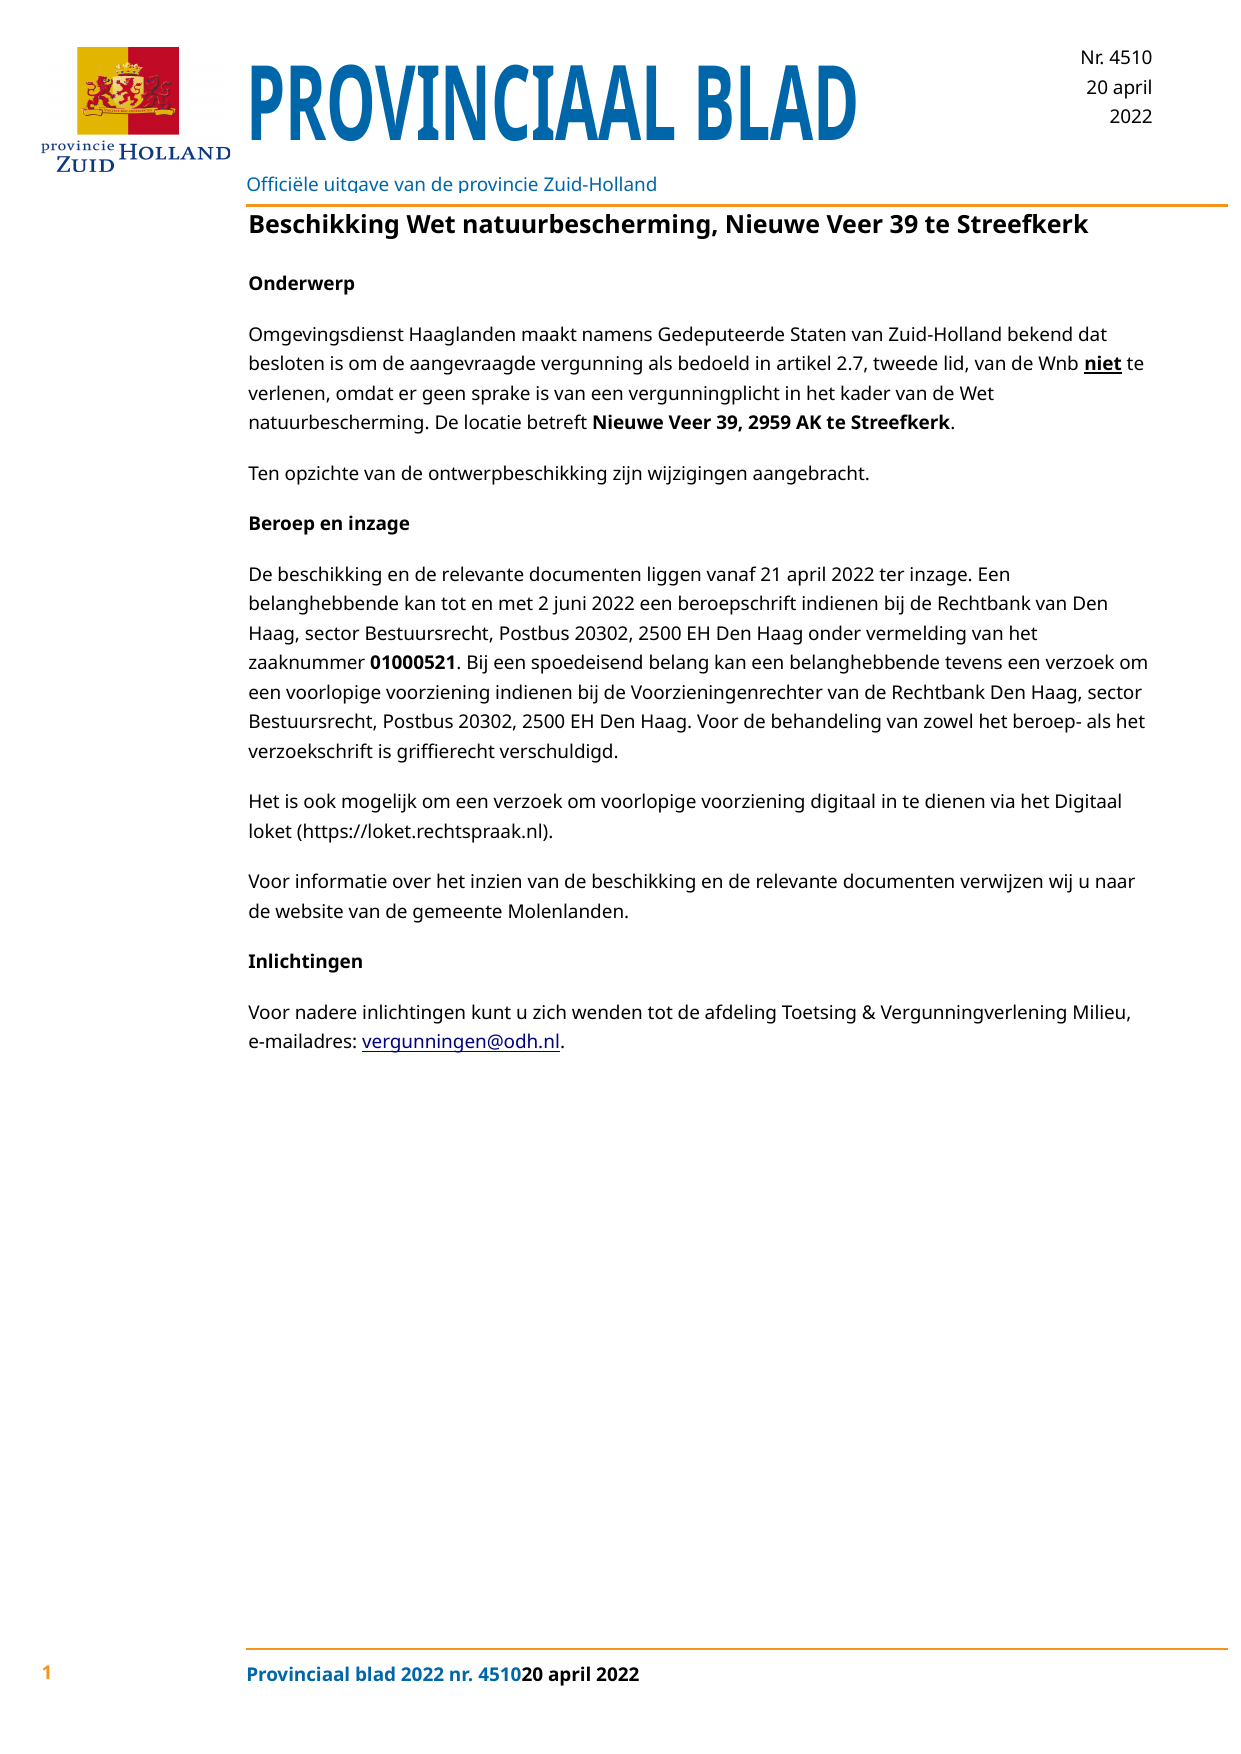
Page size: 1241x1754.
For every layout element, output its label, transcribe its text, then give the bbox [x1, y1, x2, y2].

text Beschikking Wet natuurbescherming, Nieuwe Veer 39 te Streefkerk [248, 207, 1152, 241]
picture [41, 47, 231, 172]
text De beschikking en de relevante documenten liggen vanaf 21 april 2022 ter inzage. Een belanghebbende kan tot en met 2 juni 2022 een beroepschrift indienen bij de Rechtbank van Den Haag, sector Bestuursrecht, Postbus 20302, 2500 EH Den Haag onder vermelding van het zaaknummer 01000521. Bij een spoedeisend belang kan een belanghebbende tevens een verzoek om een voorlopige voorziening indienen bij de Voorzieningenrechter van de Rechtbank Den Haag, sector Bestuursrecht, Postbus 20302, 2500 EH Den Haag. Voor de behandeling van zowel het beroep- als het verzoekschrift is griffierecht verschuldigd. [248, 561, 1152, 764]
text Ten opzichte van de ontwerpbeschikking zijn wijzigingen aangebracht. [248, 460, 1152, 486]
text Voor nadere inlichtingen kunt u zich wenden tot de afdeling Toetsing & Vergunningverlening Milieu, e-mailadres: vergunningen@odh.nl. [248, 999, 1152, 1054]
text Omgevingsdienst Haaglanden maakt namens Gedeputeerde Staten van Zuid-Holland bekend dat besloten is om de aangevraagde vergunning als bedoeld in artikel 2.7, tweede lid, van de Wnb niet te verlenen, omdat er geen sprake is van een vergunningplicht in het kader van de Wet natuurbescherming. De locatie betreft Nieuwe Veer 39, 2959 AK te Streefkerk. [248, 321, 1152, 435]
text Het is ook mogelijk om een verzoek om voorlopige voorziening digitaal in te dienen via het Digitaal loket (https://loket.rechtspraak.nl). [248, 789, 1152, 844]
text Onderwerp [248, 270, 1152, 296]
text Beroep en inzage [248, 510, 1152, 536]
text Inlichtingen [248, 949, 1152, 974]
text Voor informatie over het inzien van de beschikking en de relevante documenten verwijzen wij u naar de website van de gemeente Molenlanden. [248, 869, 1152, 924]
